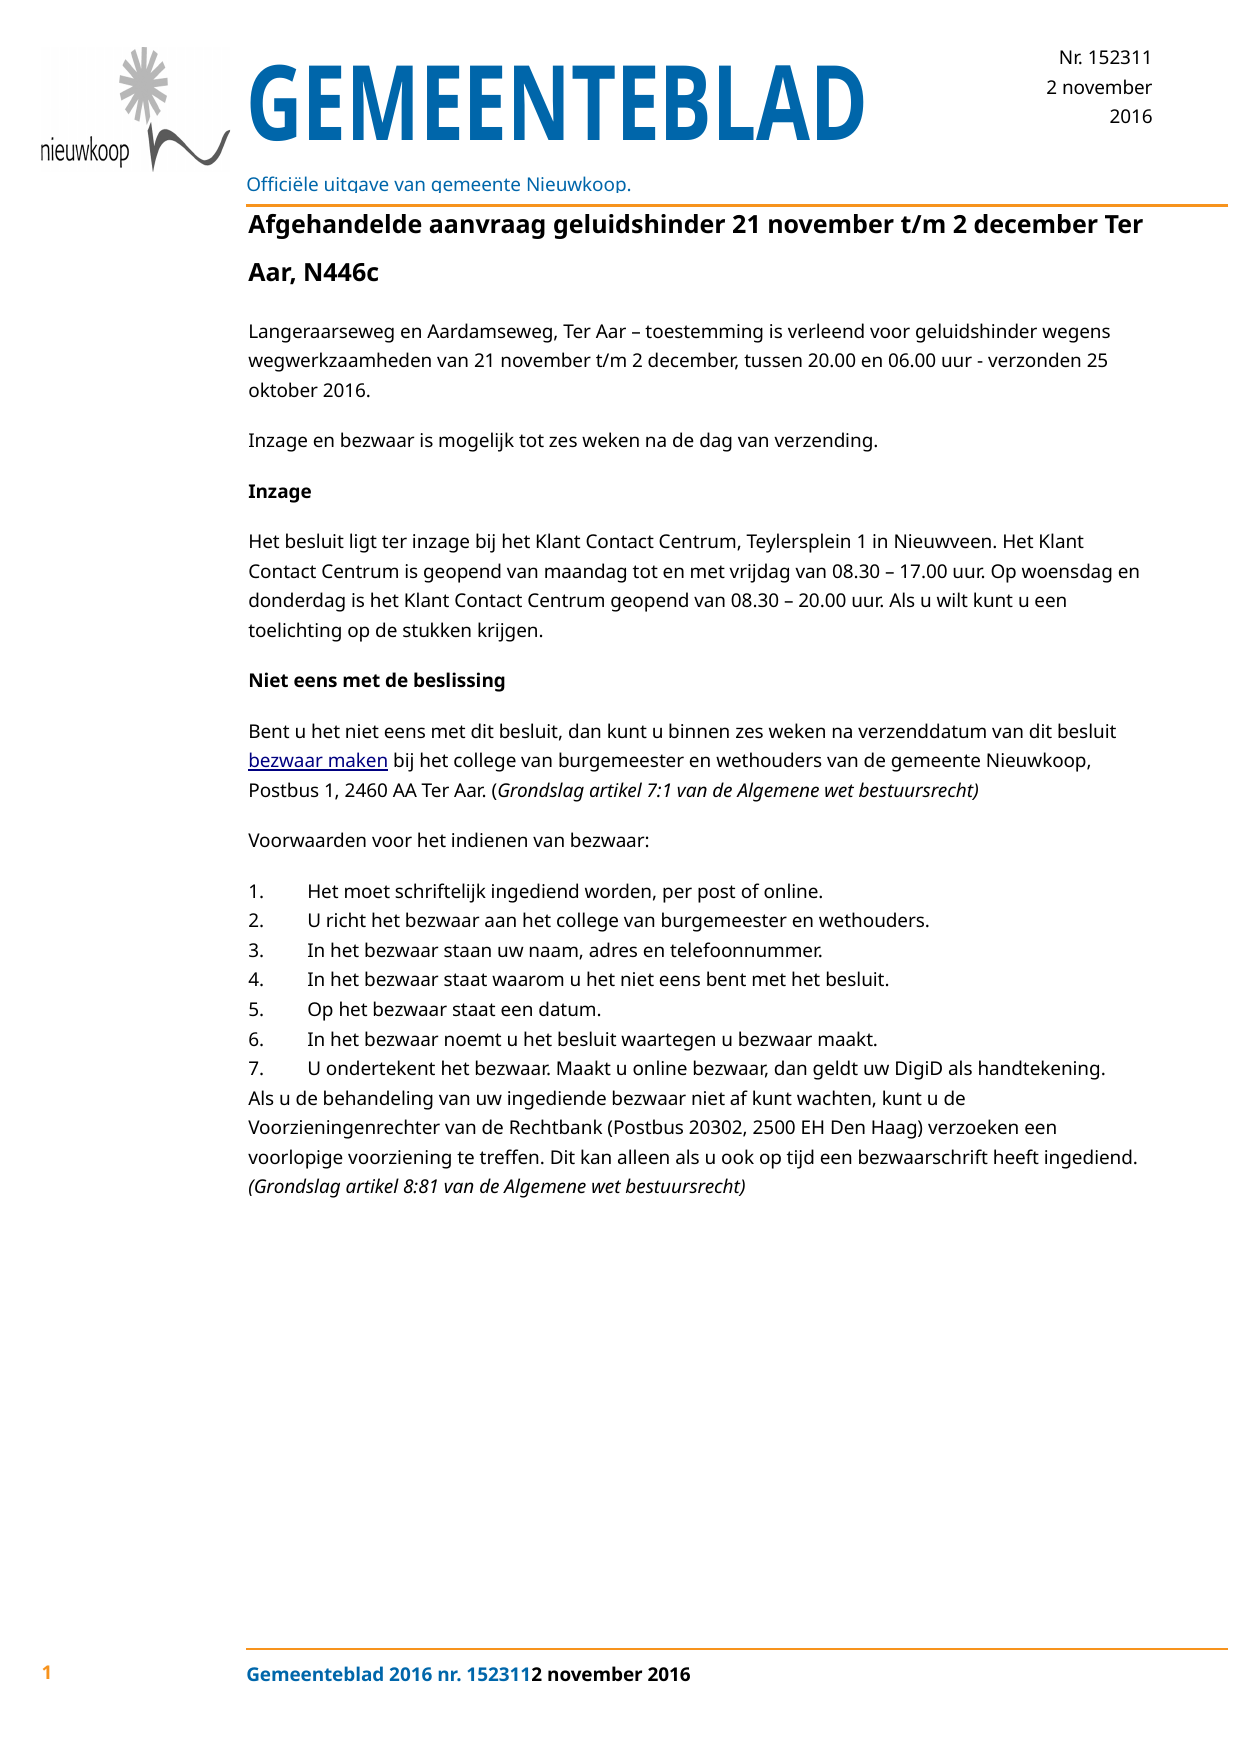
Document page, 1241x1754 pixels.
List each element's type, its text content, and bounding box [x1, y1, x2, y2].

text Niet eens met de beslissing [248, 667, 1152, 693]
list Het moet schriftelijk ingediend worden, per post of online. [248, 878, 1152, 904]
list U richt het bezwaar aan het college van burgemeester en wethouders. [248, 907, 1152, 933]
text Inzage en bezwaar is mogelijk tot zes weken na de dag van verzending. [248, 427, 1152, 453]
text Het besluit ligt ter inzage bij het Klant Contact Centrum, Teylersplein 1 in Nieuwveen. Het Klant Contact Centrum is geopend van maandag tot en met vrijdag van 08.30 – 17.00 uur. Op woensdag en donderdag is het Klant Contact Centrum geopend van 08.30 – 20.00 uur. Als u wilt kunt u een toelichting op de stukken krijgen. [248, 528, 1152, 643]
list In het bezwaar staat waarom u het niet eens bent met het besluit. [248, 967, 1152, 992]
text Als u de behandeling van uw ingediende bezwaar niet af kunt wachten, kunt u de Voorzieningenrechter van de Rechtbank (Postbus 20302, 2500 EH Den Haag) verzoeken een voorlopige voorziening te treffen. Dit kan alleen als u ook op tijd een bezwaarschrift heeft ingediend. (Grondslag artikel 8:81 van de Algemene wet bestuursrecht) [248, 1085, 1152, 1199]
list U ondertekent het bezwaar. Maakt u online bezwaar, dan geldt uw DigiD als handtekening. [248, 1055, 1152, 1081]
text Afgehandelde aanvraag geluidshinder 21 november t/m 2 december Ter Aar, N446c [248, 207, 1152, 288]
text Langeraarseweg en Aardamseweg, Ter Aar – toestemming is verleend voor geluidshinder wegens wegwerkzaamheden van 21 november t/m 2 december, tussen 20.00 en 06.00 uur - verzonden 25 oktober 2016. [248, 318, 1152, 403]
list In het bezwaar staan uw naam, adres en telefoonnummer. [248, 937, 1152, 963]
list Op het bezwaar staat een datum. [248, 996, 1152, 1022]
text Inzage [248, 478, 1152, 504]
text Bent u het niet eens met dit besluit, dan kunt u binnen zes weken na verzenddatum van dit besluit bezwaar maken bij het college van burgemeester en wethouders van de gemeente Nieuwkoop, Postbus 1, 2460 AA Ter Aar. (Grondslag artikel 7:1 van de Algemene wet bestuursrecht) [248, 718, 1152, 803]
picture [41, 47, 231, 172]
text Voorwaarden voor het indienen van bezwaar: [248, 827, 1152, 853]
list In het bezwaar noemt u het besluit waartegen u bezwaar maakt. [248, 1026, 1152, 1052]
